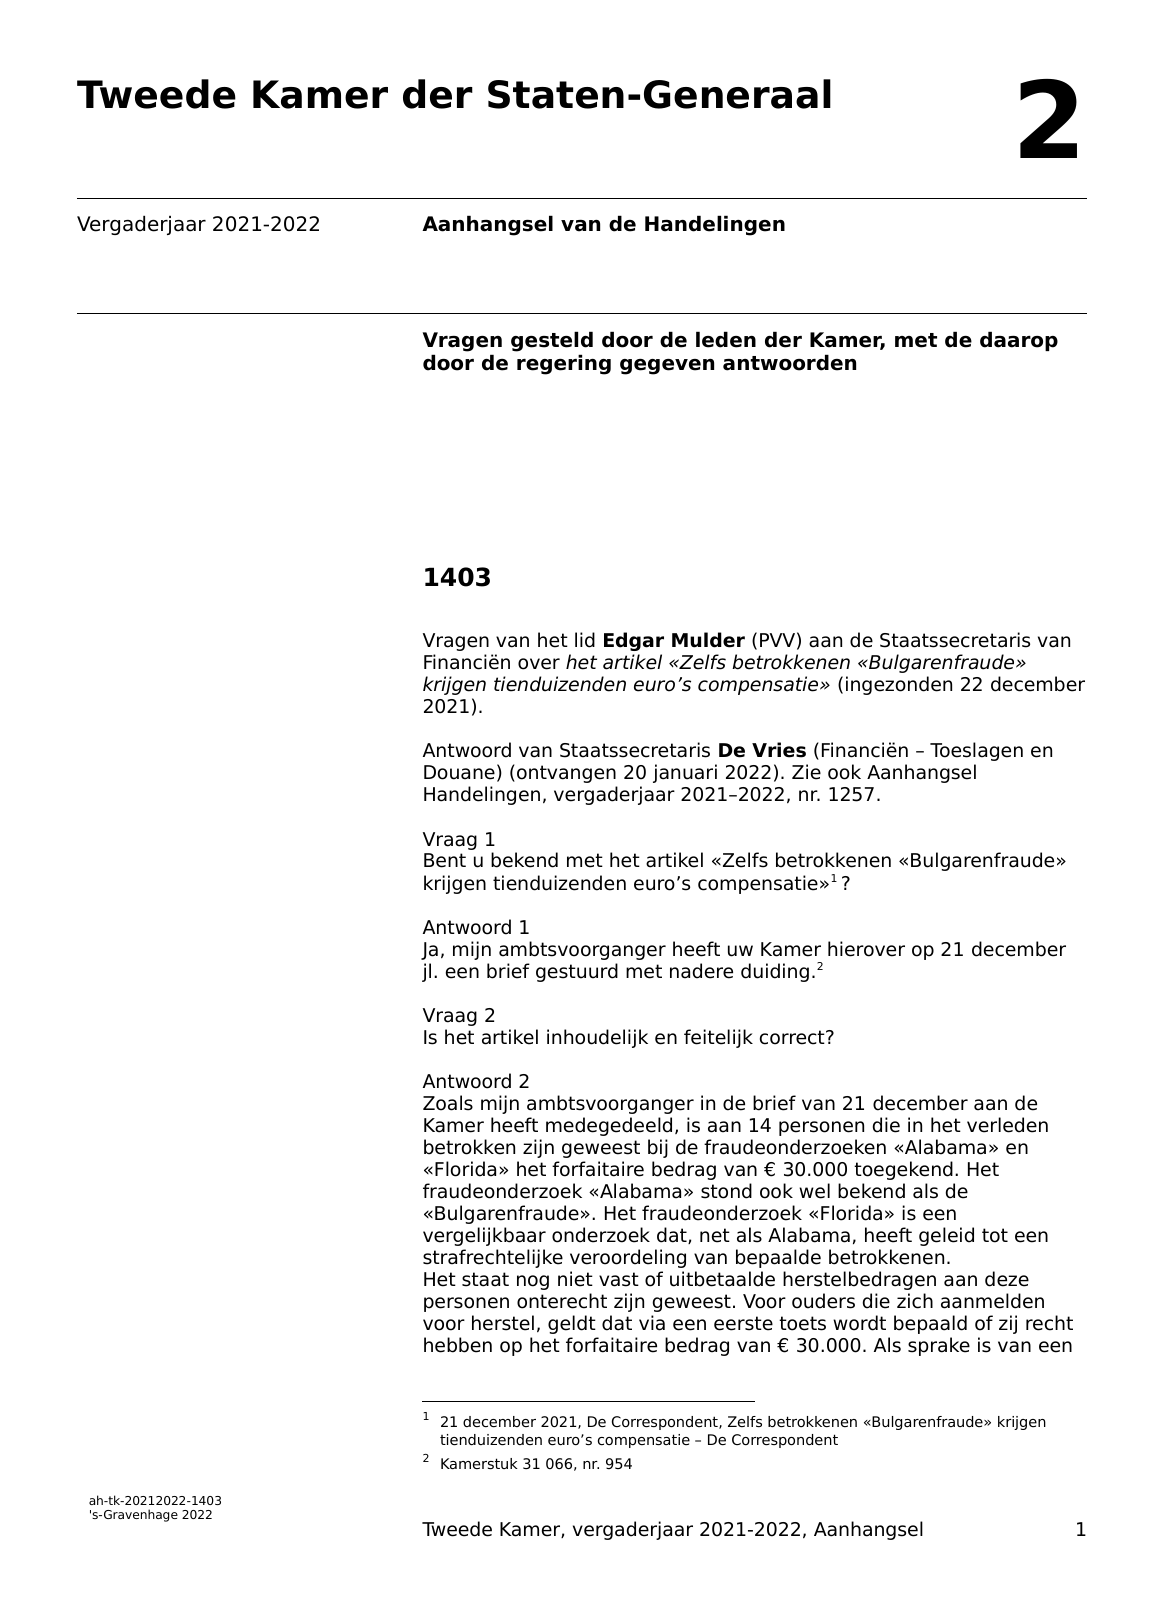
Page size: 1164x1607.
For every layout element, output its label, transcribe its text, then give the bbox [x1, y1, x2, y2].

text Antwoord 1 [422, 917, 1087, 938]
text Kamerstuk 31 066, nr. 954 [422, 1452, 1087, 1474]
text Vraag 2 [422, 1005, 1087, 1027]
text Het staat nog niet vast of uitbetaalde herstelbedragen aan deze personen onterecht zijn geweest. Voor ouders die zich aanmelden voor herstel, geldt dat via een eerste toets wordt bepaald of zij recht hebben op het forfaitaire bedrag van € 30.000. Als sprake is van een [422, 1269, 1087, 1357]
text Zoals mijn ambtsvoorganger in de brief van 21 december aan de Kamer heeft medegedeeld, is aan 14 personen die in het verleden betrokken zijn geweest bij de fraudeonderzoeken «Alabama» en «Florida» het forfaitaire bedrag van € 30.000 toegekend. Het fraudeonderzoek «Alabama» stond ook wel bekend als de «Bulgarenfraude». Het fraudeonderzoek «Florida» is een vergelijkbaar onderzoek dat, net als Alabama, heeft geleid tot een strafrechtelijke veroordeling van bepaalde betrokkenen. [422, 1093, 1087, 1269]
text Vragen van het lid Edgar Mulder (PVV) aan de Staatssecretaris van Financiën over het artikel «Zelfs betrokkenen «Bulgarenfraude» krijgen tienduizenden euro’s compensatie» (ingezonden 22 december 2021). [422, 630, 1087, 718]
text 21 december 2021, De Correspondent, Zelfs betrokkenen «Bulgarenfraude» krijgen tienduizenden euro’s compensatie – De Correspondent [422, 1410, 1087, 1449]
table_cell Vergaderjaar 2021-2022 [77, 199, 422, 313]
text Is het artikel inhoudelijk en feitelijk correct? [422, 1027, 1087, 1049]
text Bent u bekend met het artikel «Zelfs betrokkenen «Bulgarenfraude» krijgen tienduizenden euro’s compensatie»? [422, 850, 1087, 894]
text Ja, mijn ambtsvoorganger heeft uw Kamer hierover op 21 december jl. een brief gestuurd met nadere duiding. [422, 938, 1087, 982]
table_header 2 [886, 59, 1087, 198]
table_header Tweede Kamer der Staten-Generaal [77, 59, 886, 198]
table_cell [77, 314, 422, 375]
text ah-tk-20212022-1403 [88, 1494, 323, 1508]
text Vraag 1 [422, 828, 1087, 850]
text 's-Gravenhage 2022 [88, 1508, 323, 1522]
table_cell Vragen gesteld door de leden der Kamer, met de daarop door de regering gegeven antwoorden [422, 314, 1087, 375]
text 1403 [422, 563, 1087, 592]
table_cell Aanhangsel van de Handelingen [422, 199, 1087, 313]
text Antwoord 2 [422, 1071, 1087, 1093]
text Antwoord van Staatssecretaris De Vries (Financiën – Toeslagen en Douane) (ontvangen 20 januari 2022). Zie ook Aanhangsel Handelingen, vergaderjaar 2021–2022, nr. 1257. [422, 740, 1087, 806]
